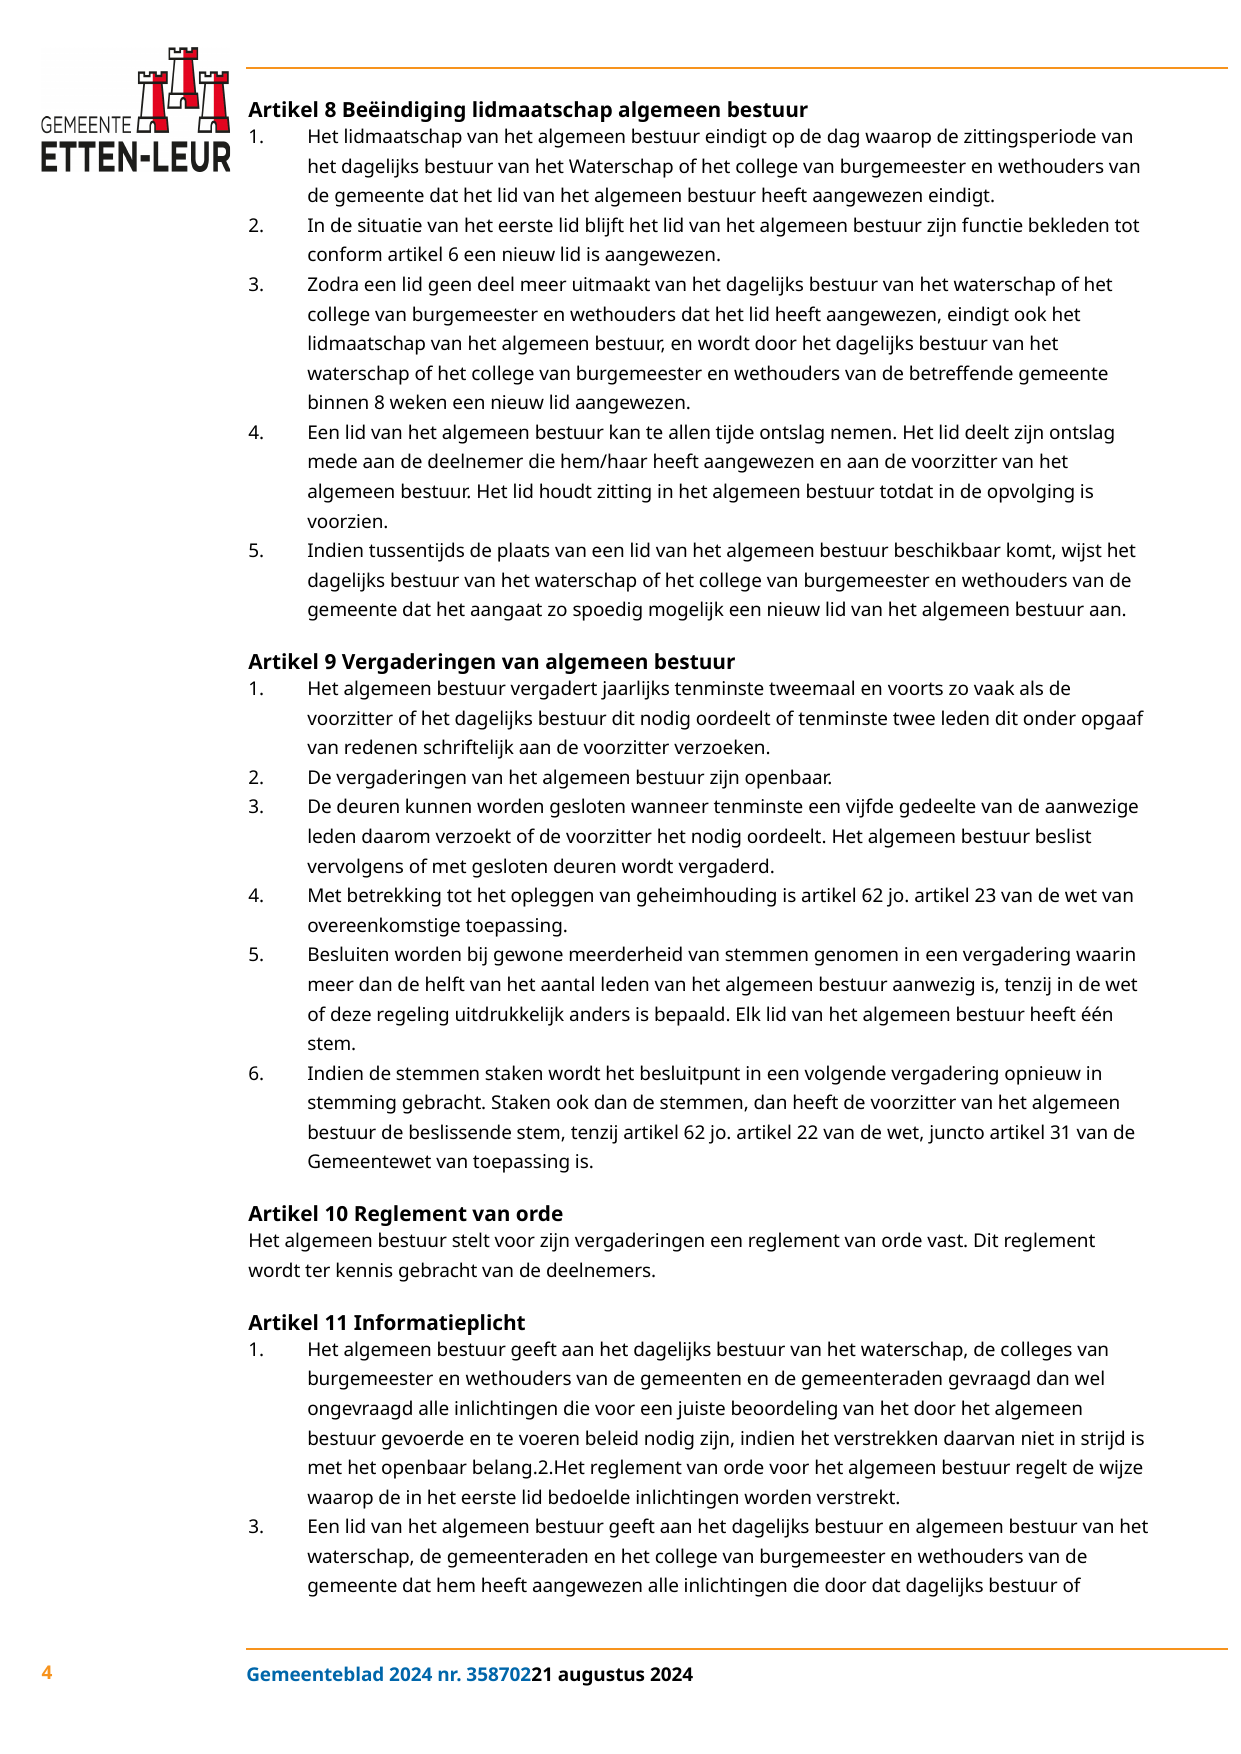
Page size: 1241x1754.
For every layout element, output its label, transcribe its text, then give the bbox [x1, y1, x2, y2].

list Indien de stemmen staken wordt het besluitpunt in een volgende vergadering opnieuw in stemming gebracht. Staken ook dan de stemmen, dan heeft de voorzitter van het algemeen bestuur de beslissende stem, tenzij artikel 62 jo. artikel 22 van de wet, juncto artikel 31 van de Gemeentewet van toepassing is. [248, 1060, 1152, 1174]
list Het lidmaatschap van het algemeen bestuur eindigt op de dag waarop de zittingsperiode van het dagelijks bestuur van het Waterschap of het college van burgemeester en wethouders van de gemeente dat het lid van het algemeen bestuur heeft aangewezen eindigt. [248, 123, 1152, 208]
text Artikel 11 Informatieplicht [248, 1308, 1152, 1336]
list Met betrekking tot het opleggen van geheimhouding is artikel 62 jo. artikel 23 van de wet van overeenkomstige toepassing. [248, 882, 1152, 938]
list Een lid van het algemeen bestuur geeft aan het dagelijks bestuur en algemeen bestuur van het waterschap, de gemeenteraden en het college van burgemeester en wethouders van de gemeente dat hem heeft aangewezen alle inlichtingen die door dat dagelijks bestuur of [248, 1513, 1152, 1598]
list Het algemeen bestuur vergadert jaarlijks tenminste tweemaal en voorts zo vaak als de voorzitter of het dagelijks bestuur dit nodig oordeelt of tenminste twee leden dit onder opgaaf van redenen schriftelijk aan de voorzitter verzoeken. [248, 675, 1152, 760]
text Het algemeen bestuur stelt voor zijn vergaderingen een reglement van orde vast. Dit reglement wordt ter kennis gebracht van de deelnemers. [248, 1228, 1152, 1283]
list De deuren kunnen worden gesloten wanneer tenminste een vijfde gedeelte van de aanwezige leden daarom verzoekt of de voorzitter het nodig oordeelt. Het algemeen bestuur beslist vervolgens of met gesloten deuren wordt vergaderd. [248, 794, 1152, 879]
text Artikel 8 Beëindiging lidmaatschap algemeen bestuur [248, 95, 1152, 123]
list Een lid van het algemeen bestuur kan te allen tijde ontslag nemen. Het lid deelt zijn ontslag mede aan de deelnemer die hem/haar heeft aangewezen en aan de voorzitter van het algemeen bestuur. Het lid houdt zitting in het algemeen bestuur totdat in de opvolging is voorzien. [248, 419, 1152, 533]
list De vergaderingen van het algemeen bestuur zijn openbaar. [248, 764, 1152, 790]
list Zodra een lid geen deel meer uitmaakt van het dagelijks bestuur van het waterschap of het college van burgemeester en wethouders dat het lid heeft aangewezen, eindigt ook het lidmaatschap van het algemeen bestuur, en wordt door het dagelijks bestuur van het waterschap of het college van burgemeester en wethouders van de betreffende gemeente binnen 8 weken een nieuw lid aangewezen. [248, 271, 1152, 415]
picture [41, 47, 231, 172]
list Het algemeen bestuur geeft aan het dagelijks bestuur van het waterschap, de colleges van burgemeester en wethouders van de gemeenten en de gemeenteraden gevraagd dan wel ongevraagd alle inlichtingen die voor een juiste beoordeling van het door het algemeen bestuur gevoerde en te voeren beleid nodig zijn, indien het verstrekken daarvan niet in strijd is met het openbaar belang.2.Het reglement van orde voor het algemeen bestuur regelt de wijze waarop de in het eerste lid bedoelde inlichtingen worden verstrekt. [248, 1336, 1152, 1510]
list In de situatie van het eerste lid blijft het lid van het algemeen bestuur zijn functie bekleden tot conform artikel 6 een nieuw lid is aangewezen. [248, 212, 1152, 267]
text Artikel 9 Vergaderingen van algemeen bestuur [248, 647, 1152, 675]
list Besluiten worden bij gewone meerderheid van stemmen genomen in een vergadering waarin meer dan de helft van het aantal leden van het algemeen bestuur aanwezig is, tenzij in de wet of deze regeling uitdrukkelijk anders is bepaald. Elk lid van het algemeen bestuur heeft één stem. [248, 942, 1152, 1056]
list Indien tussentijds de plaats van een lid van het algemeen bestuur beschikbaar komt, wijst het dagelijks bestuur van het waterschap of het college van burgemeester en wethouders van de gemeente dat het aangaat zo spoedig mogelijk een nieuw lid van het algemeen bestuur aan. [248, 537, 1152, 622]
text Artikel 10 Reglement van orde [248, 1199, 1152, 1228]
